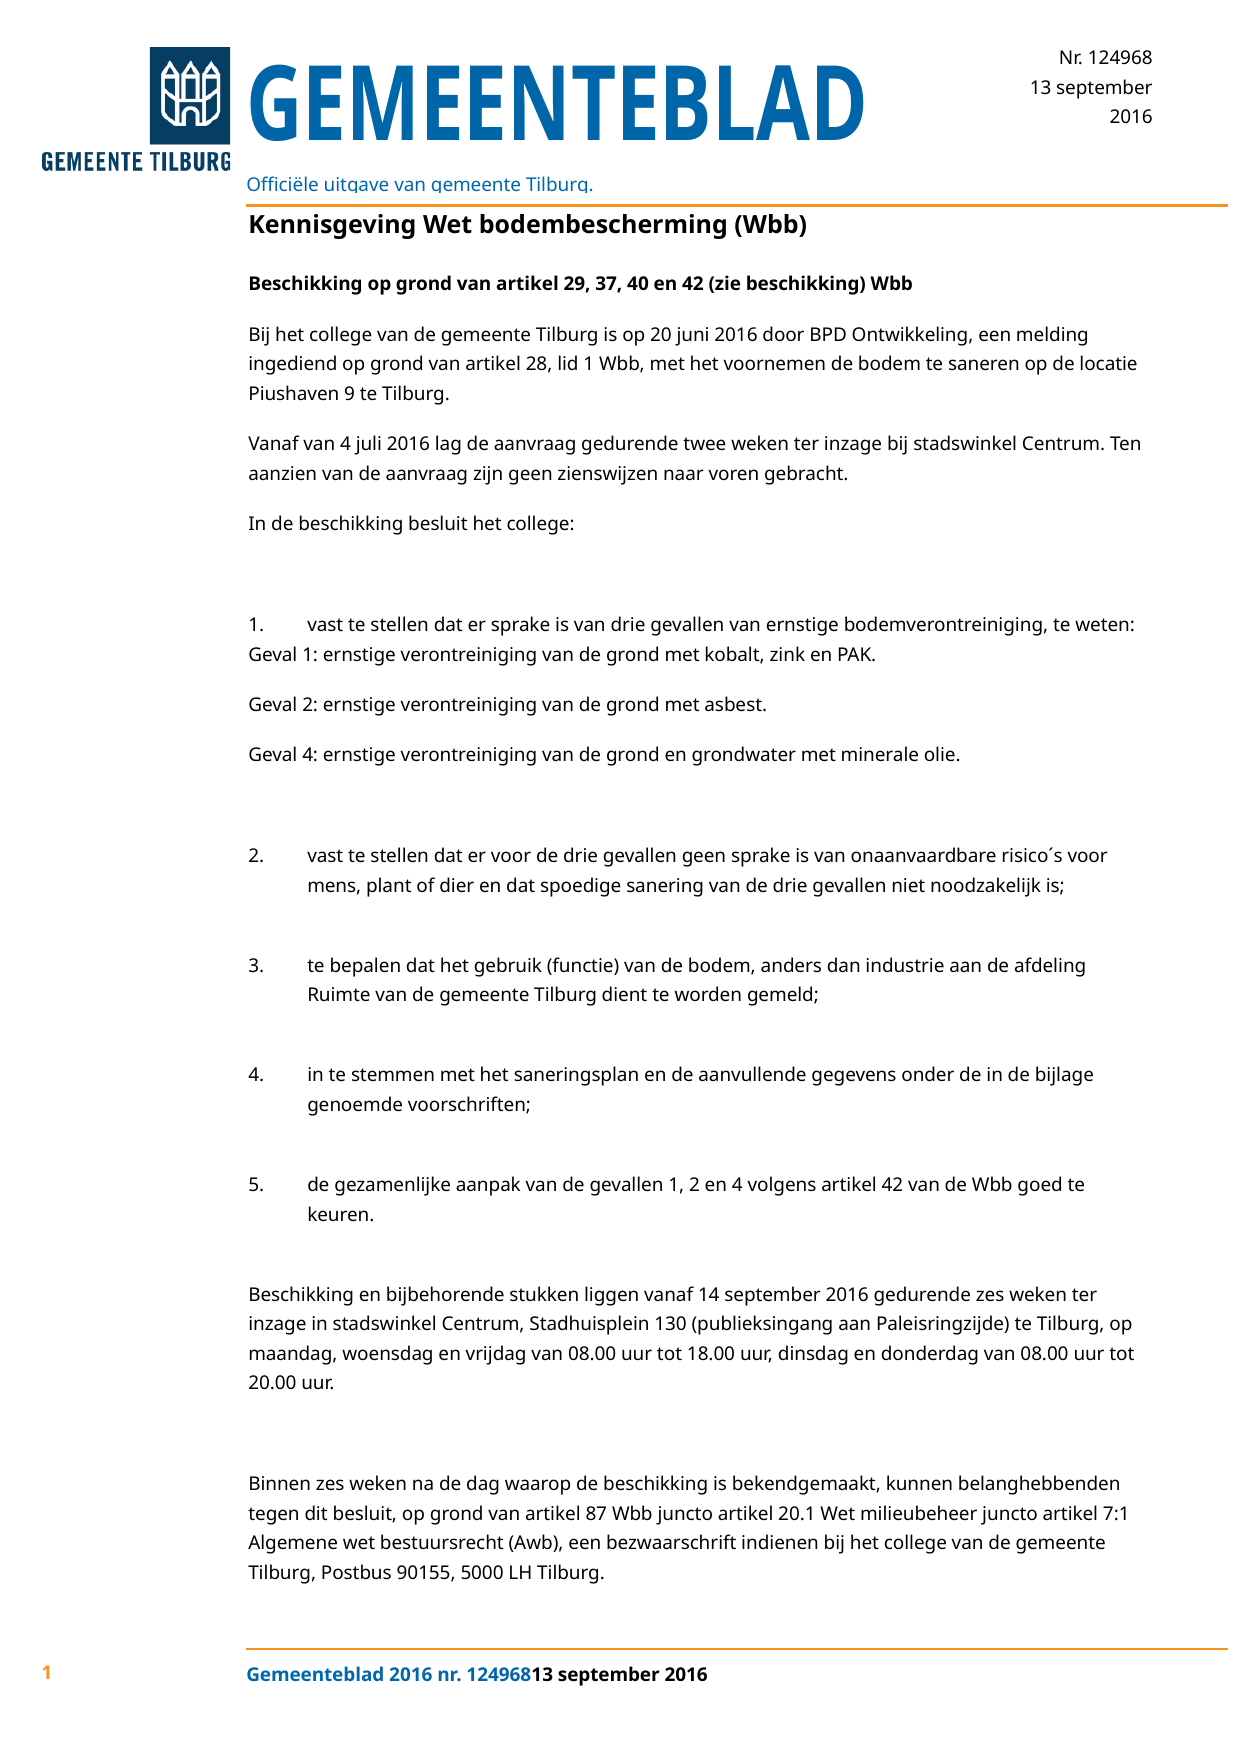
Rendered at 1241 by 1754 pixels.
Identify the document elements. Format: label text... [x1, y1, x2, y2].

list te bepalen dat het gebruik (functie) van de bodem, anders dan industrie aan de afdeling Ruimte van de gemeente Tilburg dient te worden gemeld; [248, 952, 1152, 1007]
text Binnen zes weken na de dag waarop de beschikking is bekendgemaakt, kunnen belanghebbenden tegen dit besluit, op grond van artikel 87 Wbb juncto artikel 20.1 Wet milieubeheer juncto artikel 7:1 Algemene wet bestuursrecht (Awb), een bezwaarschrift indienen bij het college van de gemeente Tilburg, Postbus 90155, 5000 LH Tilburg. [248, 1470, 1152, 1585]
text Geval 4: ernstige verontreiniging van de grond en grondwater met minerale olie. [248, 742, 1152, 767]
text Geval 2: ernstige verontreiniging van de grond met asbest. [248, 691, 1152, 717]
list vast te stellen dat er voor de drie gevallen geen sprake is van onaanvaardbare risico´s voor mens, plant of dier en dat spoedige sanering van de drie gevallen niet noodzakelijk is; [248, 842, 1152, 898]
list de gezamenlijke aanpak van de gevallen 1, 2 en 4 volgens artikel 42 van de Wbb goed te keuren. [248, 1171, 1152, 1226]
text Beschikking op grond van artikel 29, 37, 40 en 42 (zie beschikking) Wbb [248, 270, 1152, 296]
picture [41, 47, 231, 172]
text In de beschikking besluit het college: [248, 510, 1152, 536]
list in te stemmen met het saneringsplan en de aanvullende gegevens onder de in de bijlage genoemde voorschriften; [248, 1062, 1152, 1117]
text Vanaf van 4 juli 2016 lag de aanvraag gedurende twee weken ter inzage bij stadswinkel Centrum. Ten aanzien van de aanvraag zijn geen zienswijzen naar voren gebracht. [248, 430, 1152, 486]
text Geval 1: ernstige verontreiniging van de grond met kobalt, zink en PAK. [248, 641, 1152, 666]
text Beschikking en bijbehorende stukken liggen vanaf 14 september 2016 gedurende zes weken ter inzage in stadswinkel Centrum, Stadhuisplein 130 (publieksingang aan Paleisringzijde) te Tilburg, op maandag, woensdag en vrijdag van 08.00 uur tot 18.00 uur, dinsdag en donderdag van 08.00 uur tot 20.00 uur. [248, 1281, 1152, 1395]
text Kennisgeving Wet bodembescherming (Wbb) [248, 207, 1152, 241]
list vast te stellen dat er sprake is van drie gevallen van ernstige bodemverontreiniging, te weten: [248, 611, 1152, 637]
text Bij het college van de gemeente Tilburg is op 20 juni 2016 door BPD Ontwikkeling, een melding ingediend op grond van artikel 28, lid 1 Wbb, met het voornemen de bodem te saneren op de locatie Piushaven 9 te Tilburg. [248, 321, 1152, 406]
